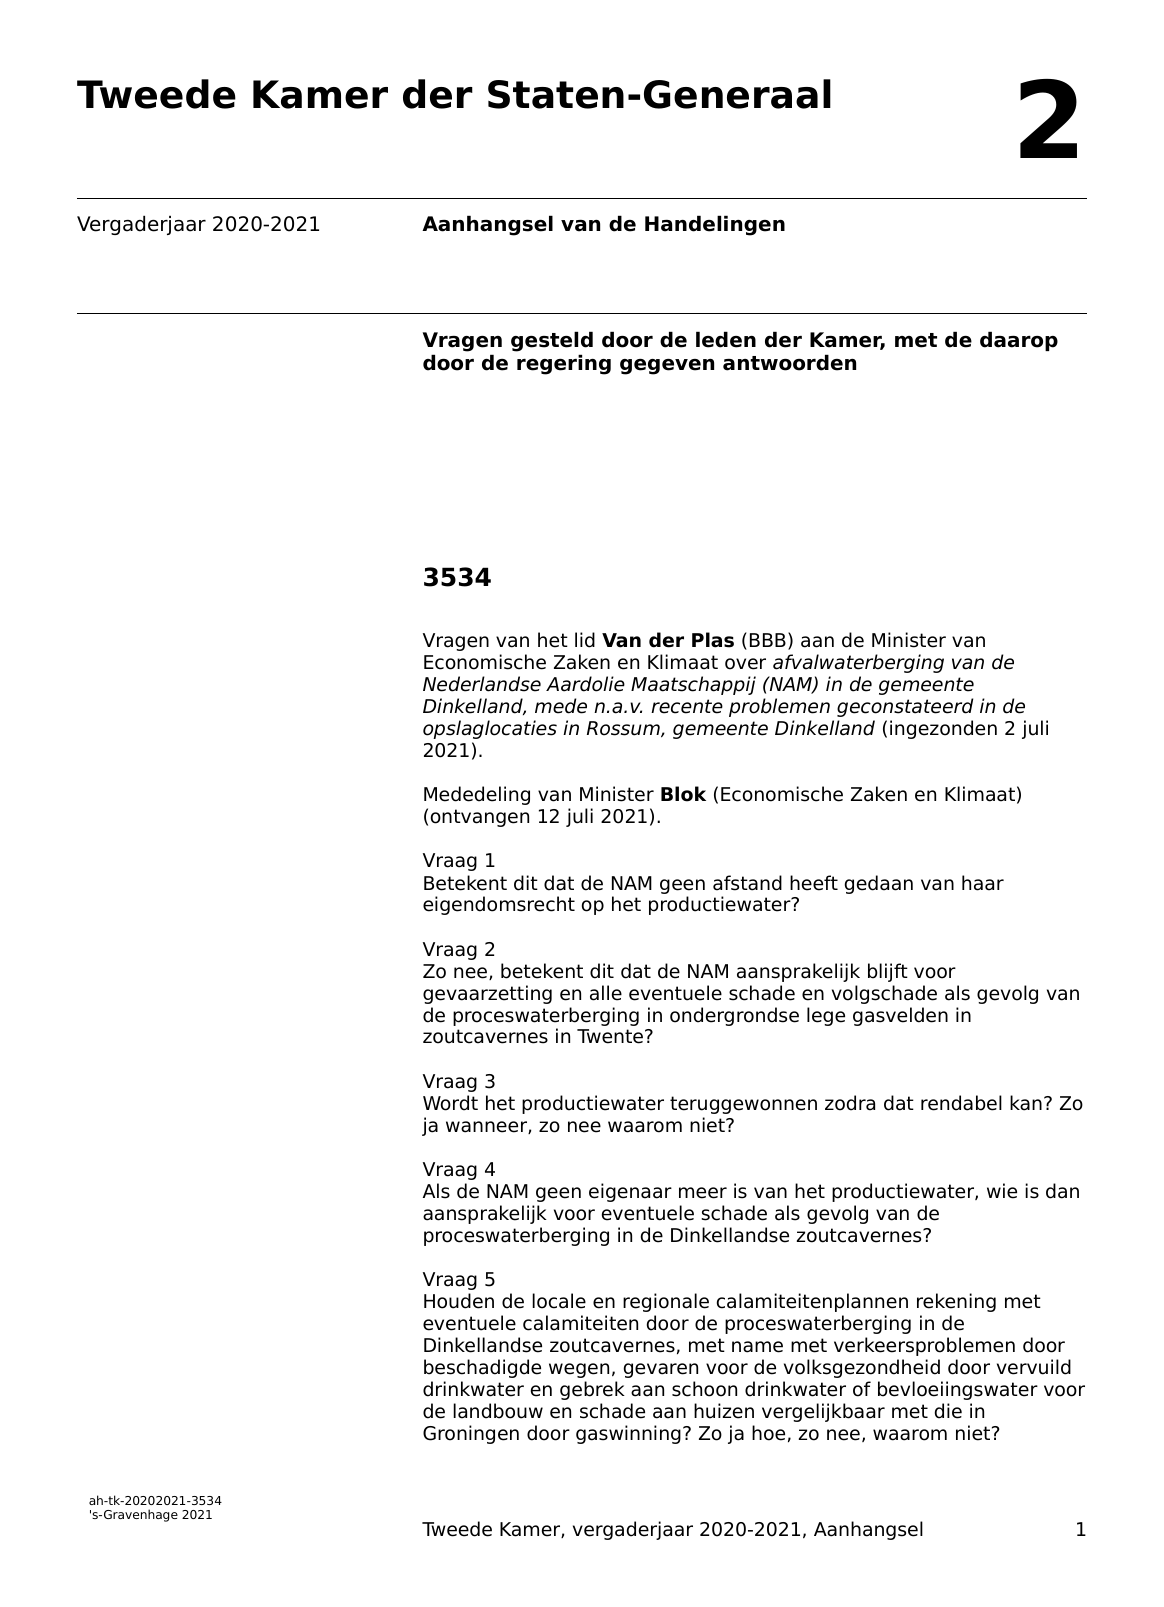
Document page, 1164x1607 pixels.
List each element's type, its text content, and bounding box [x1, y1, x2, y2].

text 3534 [422, 563, 1087, 592]
table_cell Vergaderjaar 2020-2021 [77, 199, 422, 313]
table_cell Aanhangsel van de Handelingen [422, 199, 1087, 313]
text Vragen van het lid Van der Plas (BBB) aan de Minister van Economische Zaken en Klimaat over afvalwaterberging van de Nederlandse Aardolie Maatschappij (NAM) in de gemeente Dinkelland, mede n.a.v. recente problemen geconstateerd in de opslaglocaties in Rossum, gemeente Dinkelland (ingezonden 2 juli 2021). [422, 630, 1087, 762]
text Vraag 2 [422, 938, 1087, 961]
text Zo nee, betekent dit dat de NAM aansprakelijk blijft voor gevaarzetting en alle eventuele schade en volgschade als gevolg van de proceswaterberging in ondergrondse lege gasvelden in zoutcavernes in Twente? [422, 961, 1087, 1048]
text Houden de locale en regionale calamiteitenplannen rekening met eventuele calamiteiten door de proceswaterberging in de Dinkellandse zoutcavernes, met name met verkeersproblemen door beschadigde wegen, gevaren voor de volksgezondheid door vervuild drinkwater en gebrek aan schoon drinkwater of bevloeiingswater voor de landbouw en schade aan huizen vergelijkbaar met die in Groningen door gaswinning? Zo ja hoe, zo nee, waarom niet? [422, 1291, 1087, 1445]
text Wordt het productiewater teruggewonnen zodra dat rendabel kan? Zo ja wanneer, zo nee waarom niet? [422, 1093, 1087, 1137]
table_cell [77, 314, 422, 375]
text Vraag 5 [422, 1269, 1087, 1291]
text Betekent dit dat de NAM geen afstand heeft gedaan van haar eigendomsrecht op het productiewater? [422, 872, 1087, 916]
text Vraag 1 [422, 850, 1087, 872]
text 's-Gravenhage 2021 [88, 1508, 323, 1522]
text Mededeling van Minister Blok (Economische Zaken en Klimaat) (ontvangen 12 juli 2021). [422, 784, 1087, 828]
text Als de NAM geen eigenaar meer is van het productiewater, wie is dan aansprakelijk voor eventuele schade als gevolg van de proceswaterberging in de Dinkellandse zoutcavernes? [422, 1181, 1087, 1247]
text Vraag 4 [422, 1159, 1087, 1181]
text Vraag 3 [422, 1071, 1087, 1093]
table_header 2 [886, 59, 1087, 198]
table_cell Vragen gesteld door de leden der Kamer, met de daarop door de regering gegeven antwoorden [422, 314, 1087, 375]
table_header Tweede Kamer der Staten-Generaal [77, 59, 886, 198]
text ah-tk-20202021-3534 [88, 1494, 323, 1508]
